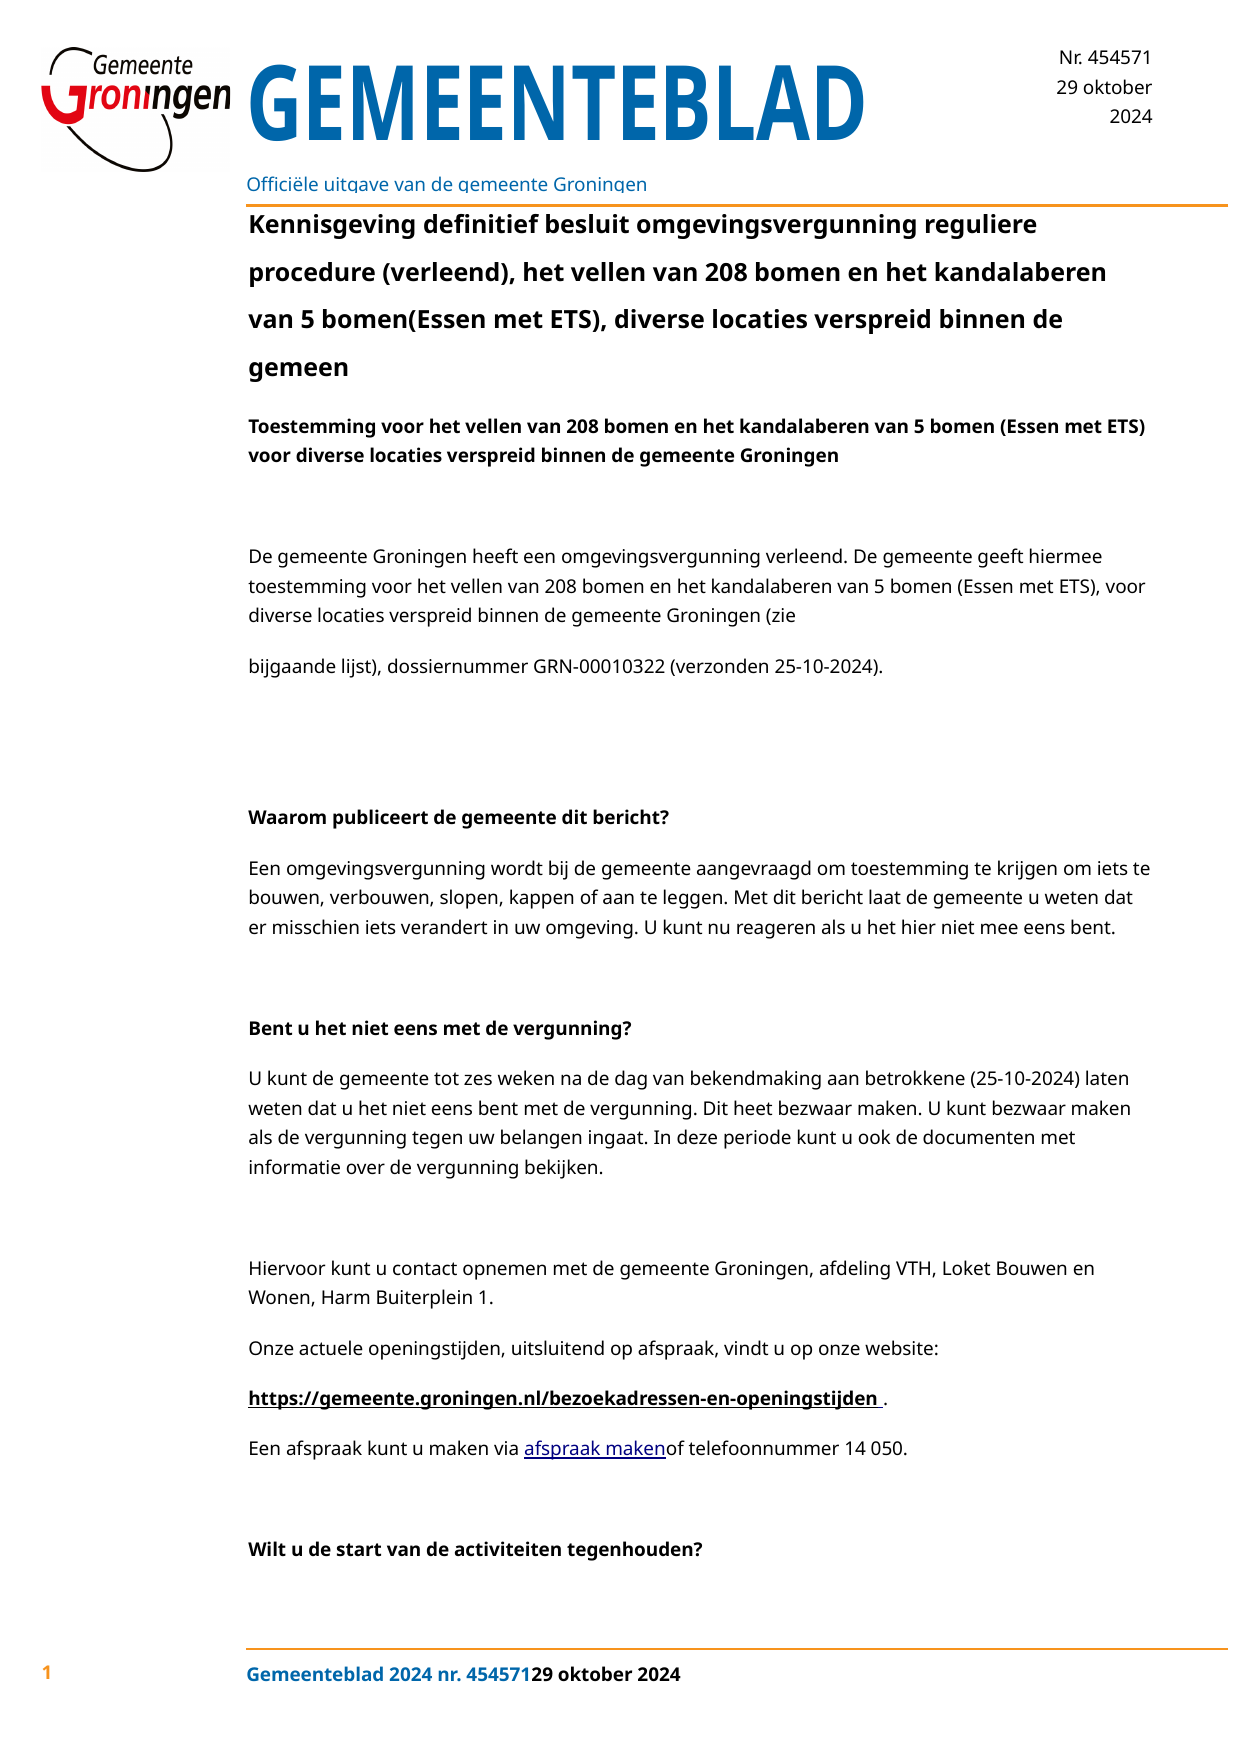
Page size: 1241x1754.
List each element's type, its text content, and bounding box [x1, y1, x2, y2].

text U kunt de gemeente tot zes weken na de dag van bekendmaking aan betrokkene (25-10-2024) laten weten dat u het niet eens bent met de vergunning. Dit heet bezwaar maken. U kunt bezwaar maken als de vergunning tegen uw belangen ingaat. In deze periode kunt u ook de documenten met informatie over de vergunning bekijken. [248, 1065, 1152, 1180]
text Bent u het niet eens met de vergunning? [248, 1015, 1152, 1041]
text Toestemming voor het vellen van 208 bomen en het kandalaberen van 5 bomen (Essen met ETS) voor diverse locaties verspreid binnen de gemeente Groningen [248, 413, 1152, 468]
text Onze actuele openingstijden, uitsluitend op afspraak, vindt u op onze website: [248, 1335, 1152, 1361]
text Een afspraak kunt u maken via afspraak makenof telefoonnummer 14 050. [248, 1436, 1152, 1461]
text De gemeente Groningen heeft een omgevingsvergunning verleend. De gemeente geeft hiermee toestemming voor het vellen van 208 bomen en het kandalaberen van 5 bomen (Essen met ETS), voor diverse locaties verspreid binnen de gemeente Groningen (zie [248, 543, 1152, 628]
text https://gemeente.groningen.nl/bezoekadressen-en-openingstijden . [248, 1385, 1152, 1411]
text Kennisgeving definitief besluit omgevingsvergunning reguliere procedure (verleend), het vellen van 208 bomen en het kandalaberen van 5 bomen(Essen met ETS), diverse locaties verspreid binnen de gemeen [248, 207, 1152, 384]
text Waarom publiceert de gemeente dit bericht? [248, 804, 1152, 830]
text Hiervoor kunt u contact opnemen met de gemeente Groningen, afdeling VTH, Loket Bouwen en Wonen, Harm Buiterplein 1. [248, 1255, 1152, 1310]
text bijgaande lijst), dossiernummer GRN-00010322 (verzonden 25-10-2024). [248, 653, 1152, 679]
text Een omgevingsvergunning wordt bij de gemeente aangevraagd om toestemming te krijgen om iets te bouwen, verbouwen, slopen, kappen of aan te leggen. Met dit bericht laat de gemeente u weten dat er misschien iets verandert in uw omgeving. U kunt nu reageren als u het hier niet mee eens bent. [248, 855, 1152, 940]
picture [41, 47, 231, 172]
text Wilt u de start van de activiteiten tegenhouden? [248, 1536, 1152, 1562]
